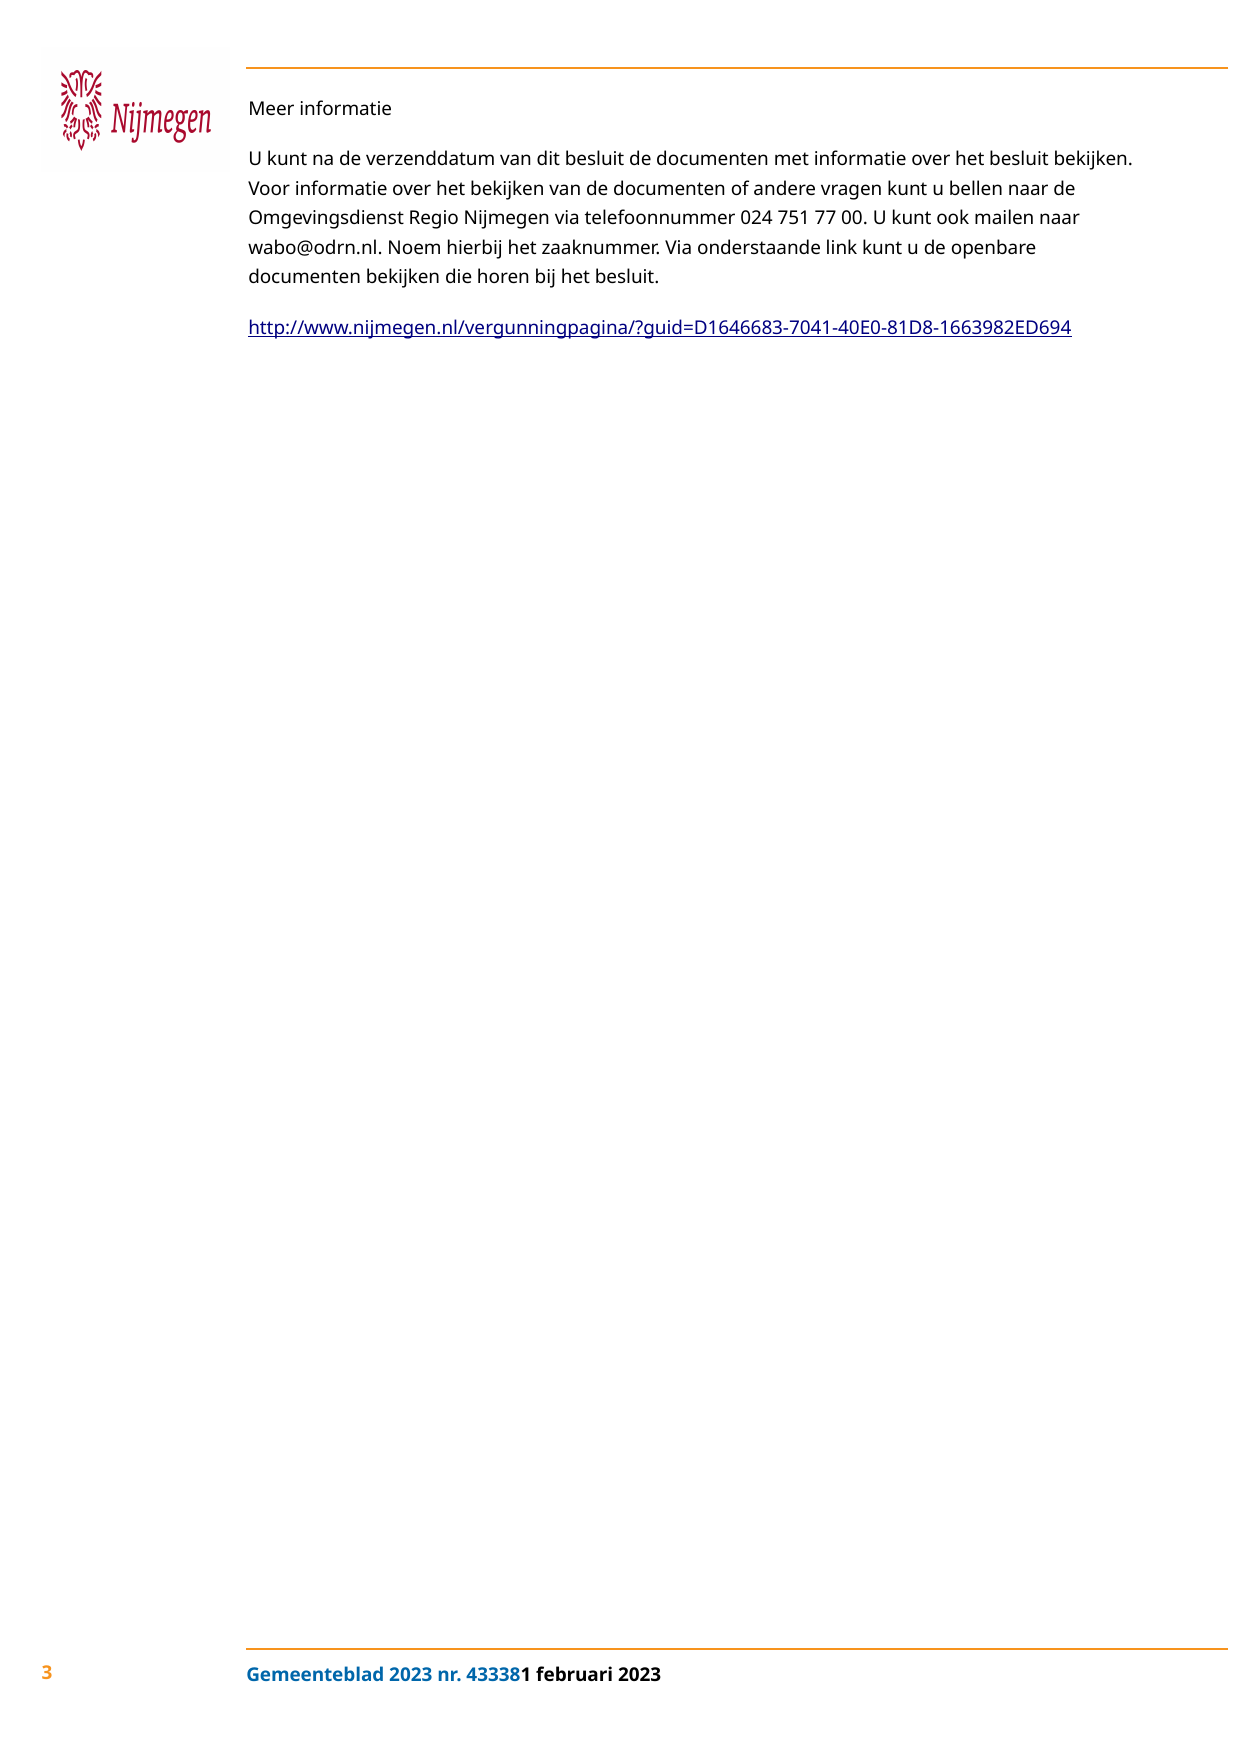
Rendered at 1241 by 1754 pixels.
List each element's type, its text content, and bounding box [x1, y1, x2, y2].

text U kunt na de verzenddatum van dit besluit de documenten met informatie over het besluit bekijken. Voor informatie over het bekijken van de documenten of andere vragen kunt u bellen naar de Omgevingsdienst Regio Nijmegen via telefoonnummer 024 751 77 00. U kunt ook mailen naar wabo@odrn.nl. Noem hierbij het zaaknummer. Via onderstaande link kunt u de openbare documenten bekijken die horen bij het besluit. [248, 145, 1152, 289]
text Meer informatie [248, 95, 1152, 121]
picture [41, 47, 231, 172]
text http://www.nijmegen.nl/vergunningpagina/?guid=D1646683-7041-40E0-81D8-1663982ED694 [248, 314, 1152, 340]
